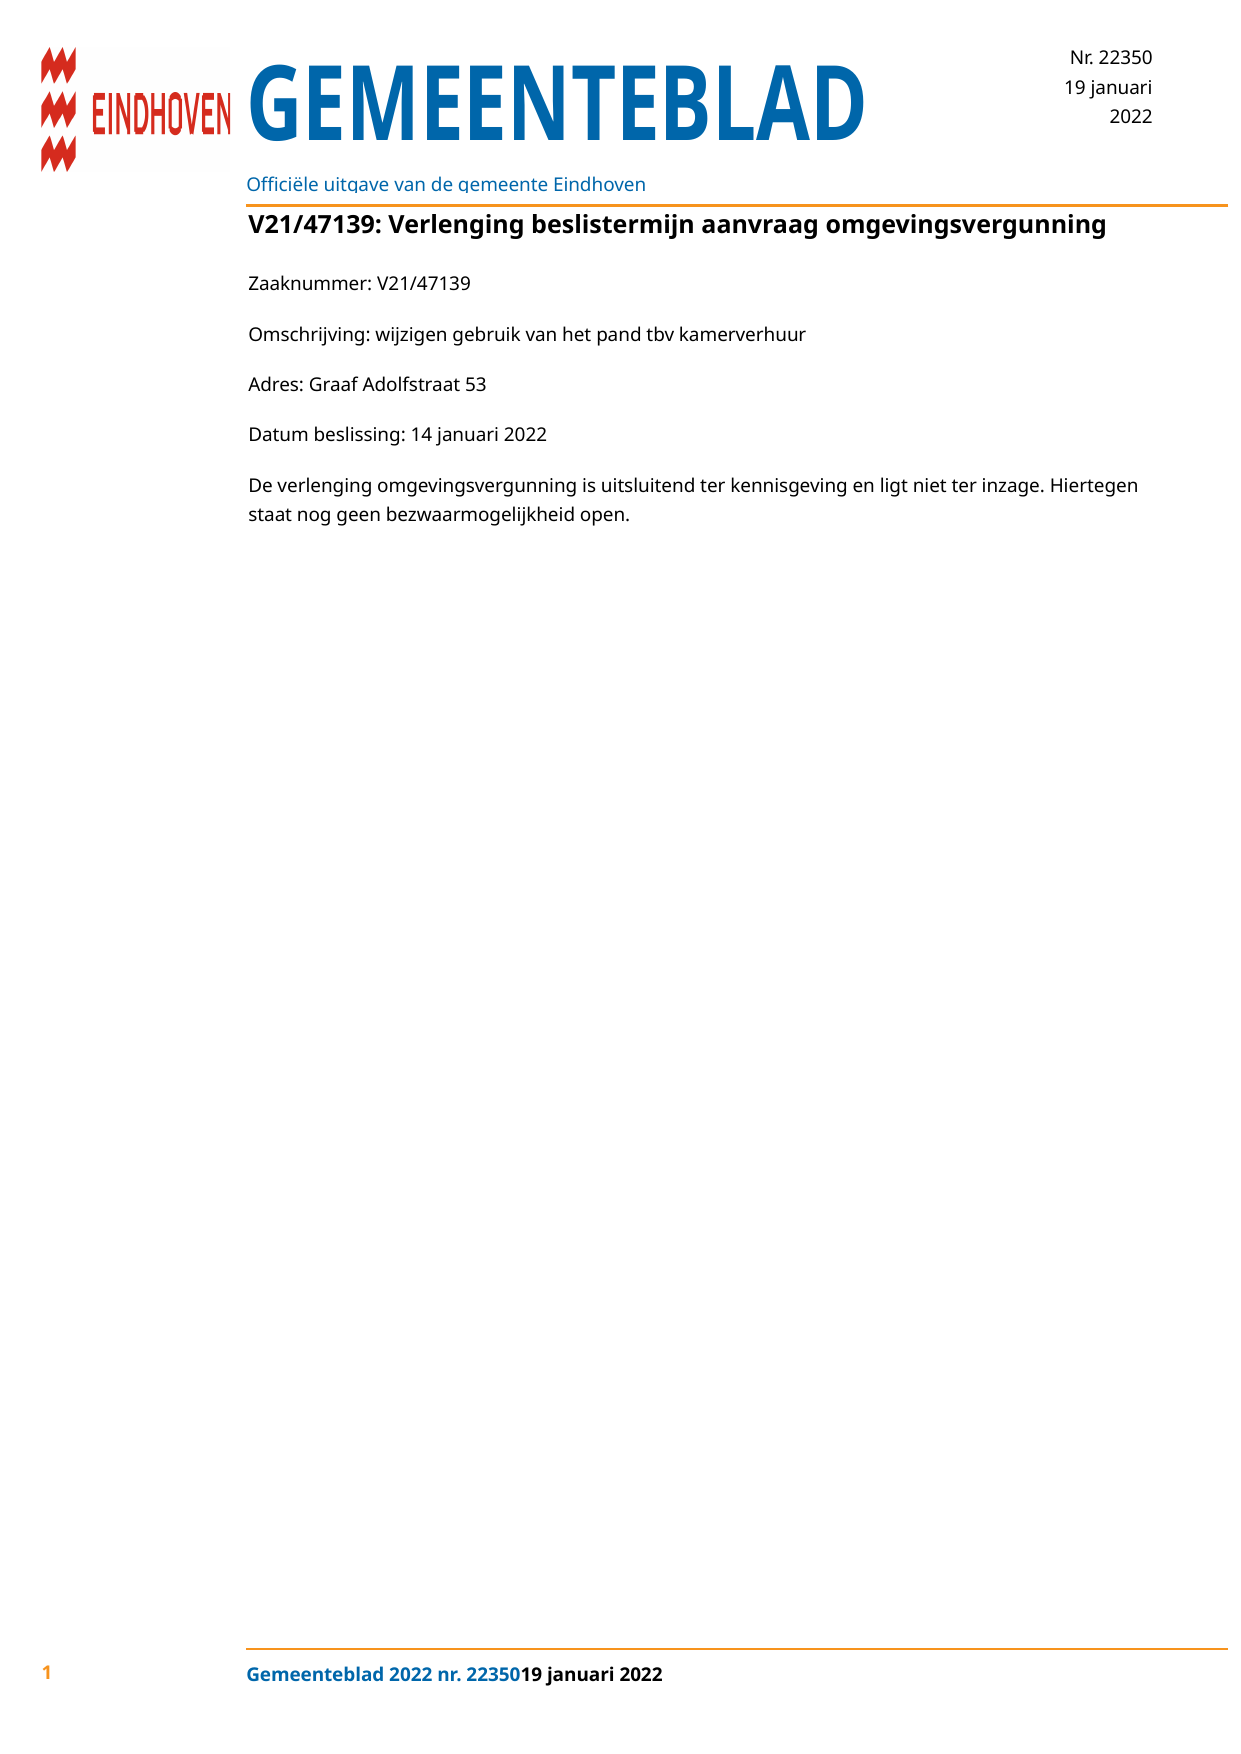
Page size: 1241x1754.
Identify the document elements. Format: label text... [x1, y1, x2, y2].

text V21/47139: Verlenging beslistermijn aanvraag omgevingsvergunning [248, 207, 1152, 241]
text Adres: Graaf Adolfstraat 53 [248, 371, 1152, 397]
text De verlenging omgevingsvergunning is uitsluitend ter kennisgeving en ligt niet ter inzage. Hiertegen staat nog geen bezwaarmogelijkheid open. [248, 472, 1152, 527]
picture [41, 47, 231, 172]
text Datum beslissing: 14 januari 2022 [248, 422, 1152, 447]
text Zaaknummer: V21/47139 [248, 270, 1152, 296]
text Omschrijving: wijzigen gebruik van het pand tbv kamerverhuur [248, 321, 1152, 346]
